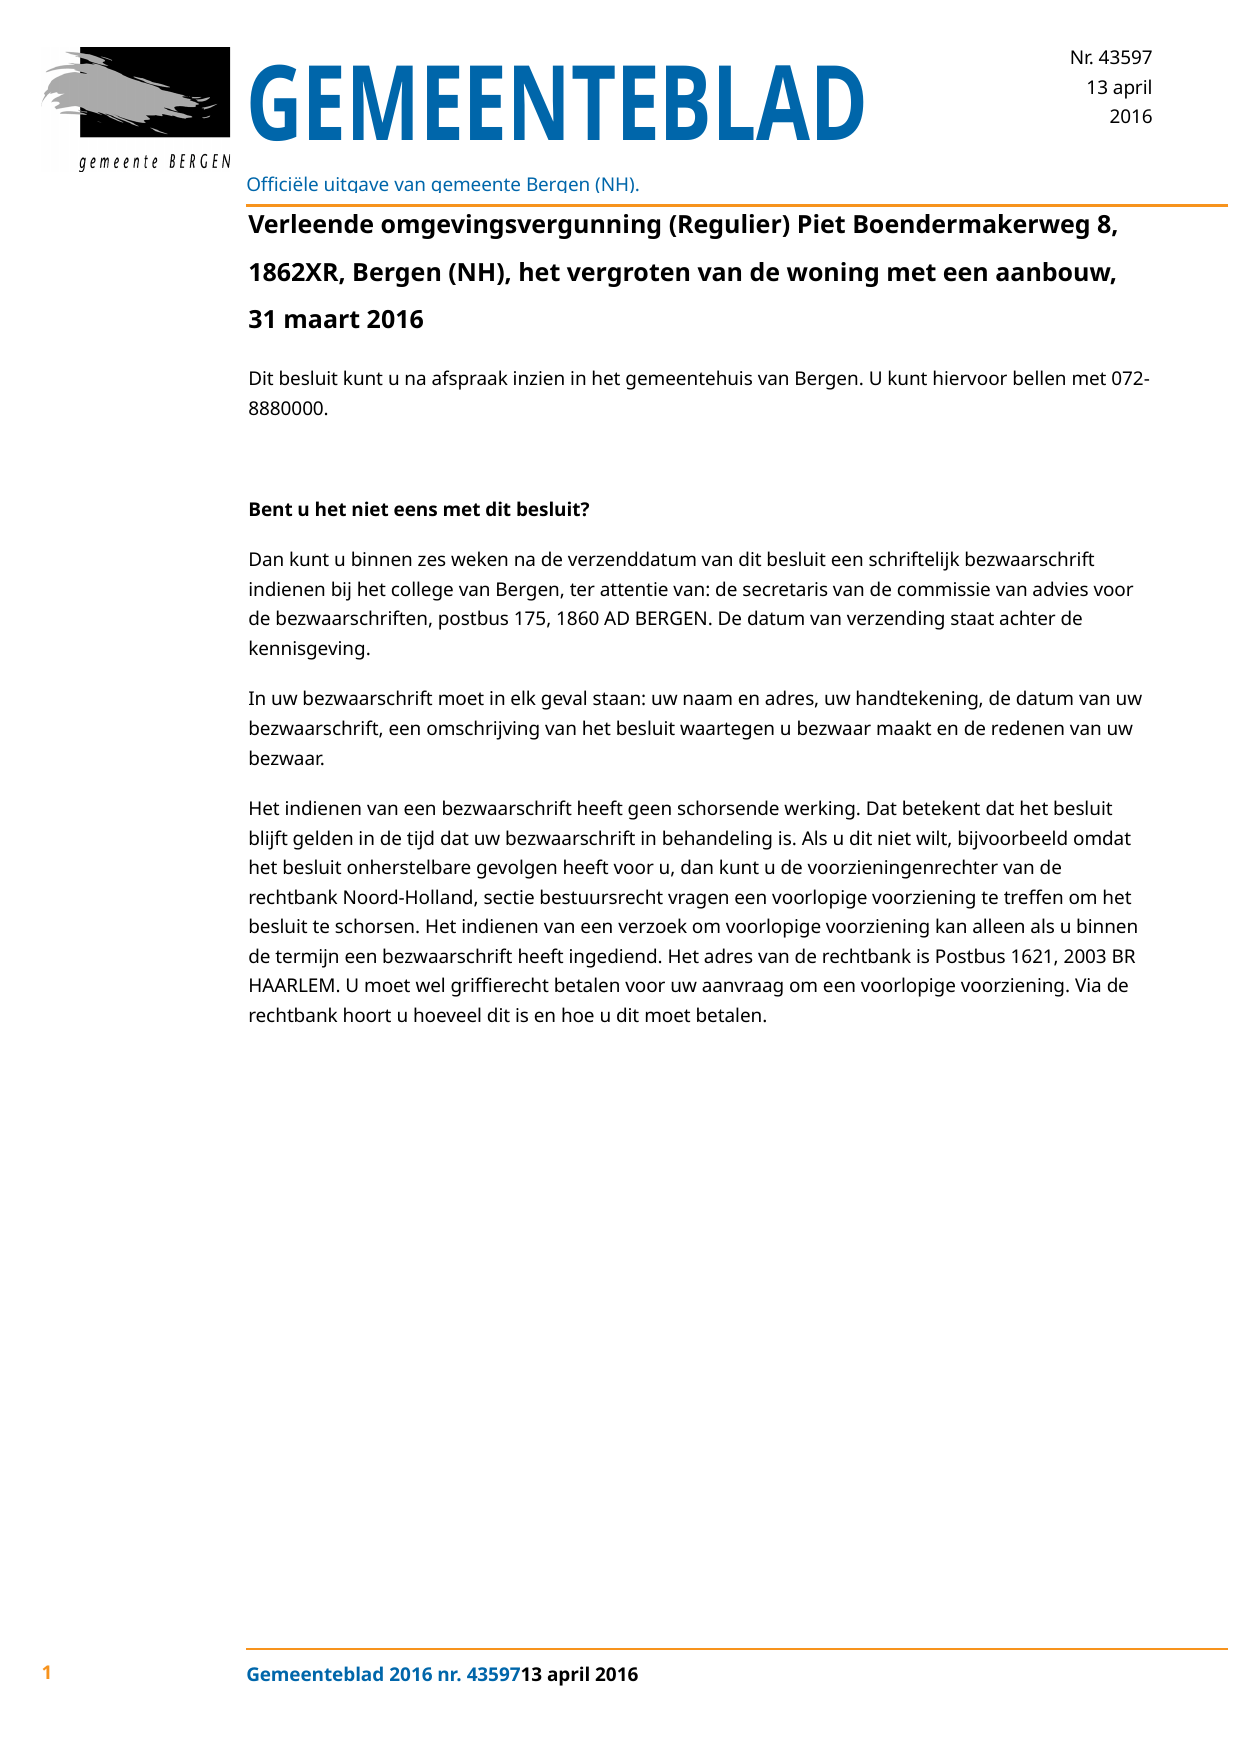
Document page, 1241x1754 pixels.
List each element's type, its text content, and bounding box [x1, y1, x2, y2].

text Het indienen van een bezwaarschrift heeft geen schorsende werking. Dat betekent dat het besluit blijft gelden in de tijd dat uw bezwaarschrift in behandeling is. Als u dit niet wilt, bijvoorbeeld omdat het besluit onherstelbare gevolgen heeft voor u, dan kunt u de voorzieningenrechter van de rechtbank Noord-Holland, sectie bestuursrecht vragen een voorlopige voorziening te treffen om het besluit te schorsen. Het indienen van een verzoek om voorlopige voorziening kan alleen als u binnen de termijn een bezwaarschrift heeft ingediend. Het adres van de rechtbank is Postbus 1621, 2003 BR HAARLEM. U moet wel griffierecht betalen voor uw aanvraag om een voorlopige voorziening. Via de rechtbank hoort u hoeveel dit is en hoe u dit moet betalen. [248, 795, 1152, 1028]
text Dit besluit kunt u na afspraak inzien in het gemeentehuis van Bergen. U kunt hiervoor bellen met 072-8880000. [248, 366, 1152, 421]
picture [41, 47, 231, 172]
text Dan kunt u binnen zes weken na de verzenddatum van dit besluit een schriftelijk bezwaarschrift indienen bij het college van Bergen, ter attentie van: de secretaris van de commissie van advies voor de bezwaarschriften, postbus 175, 1860 AD BERGEN. De datum van verzending staat achter de kennisgeving. [248, 546, 1152, 661]
text In uw bezwaarschrift moet in elk geval staan: uw naam en adres, uw handtekening, de datum van uw bezwaarschrift, een omschrijving van het besluit waartegen u bezwaar maakt en de redenen van uw bezwaar. [248, 686, 1152, 770]
text Bent u het niet eens met dit besluit? [248, 496, 1152, 522]
text Verleende omgevingsvergunning (Regulier) Piet Boendermakerweg 8, 1862XR, Bergen (NH), het vergroten van de woning met een aanbouw, 31 maart 2016 [248, 207, 1152, 336]
